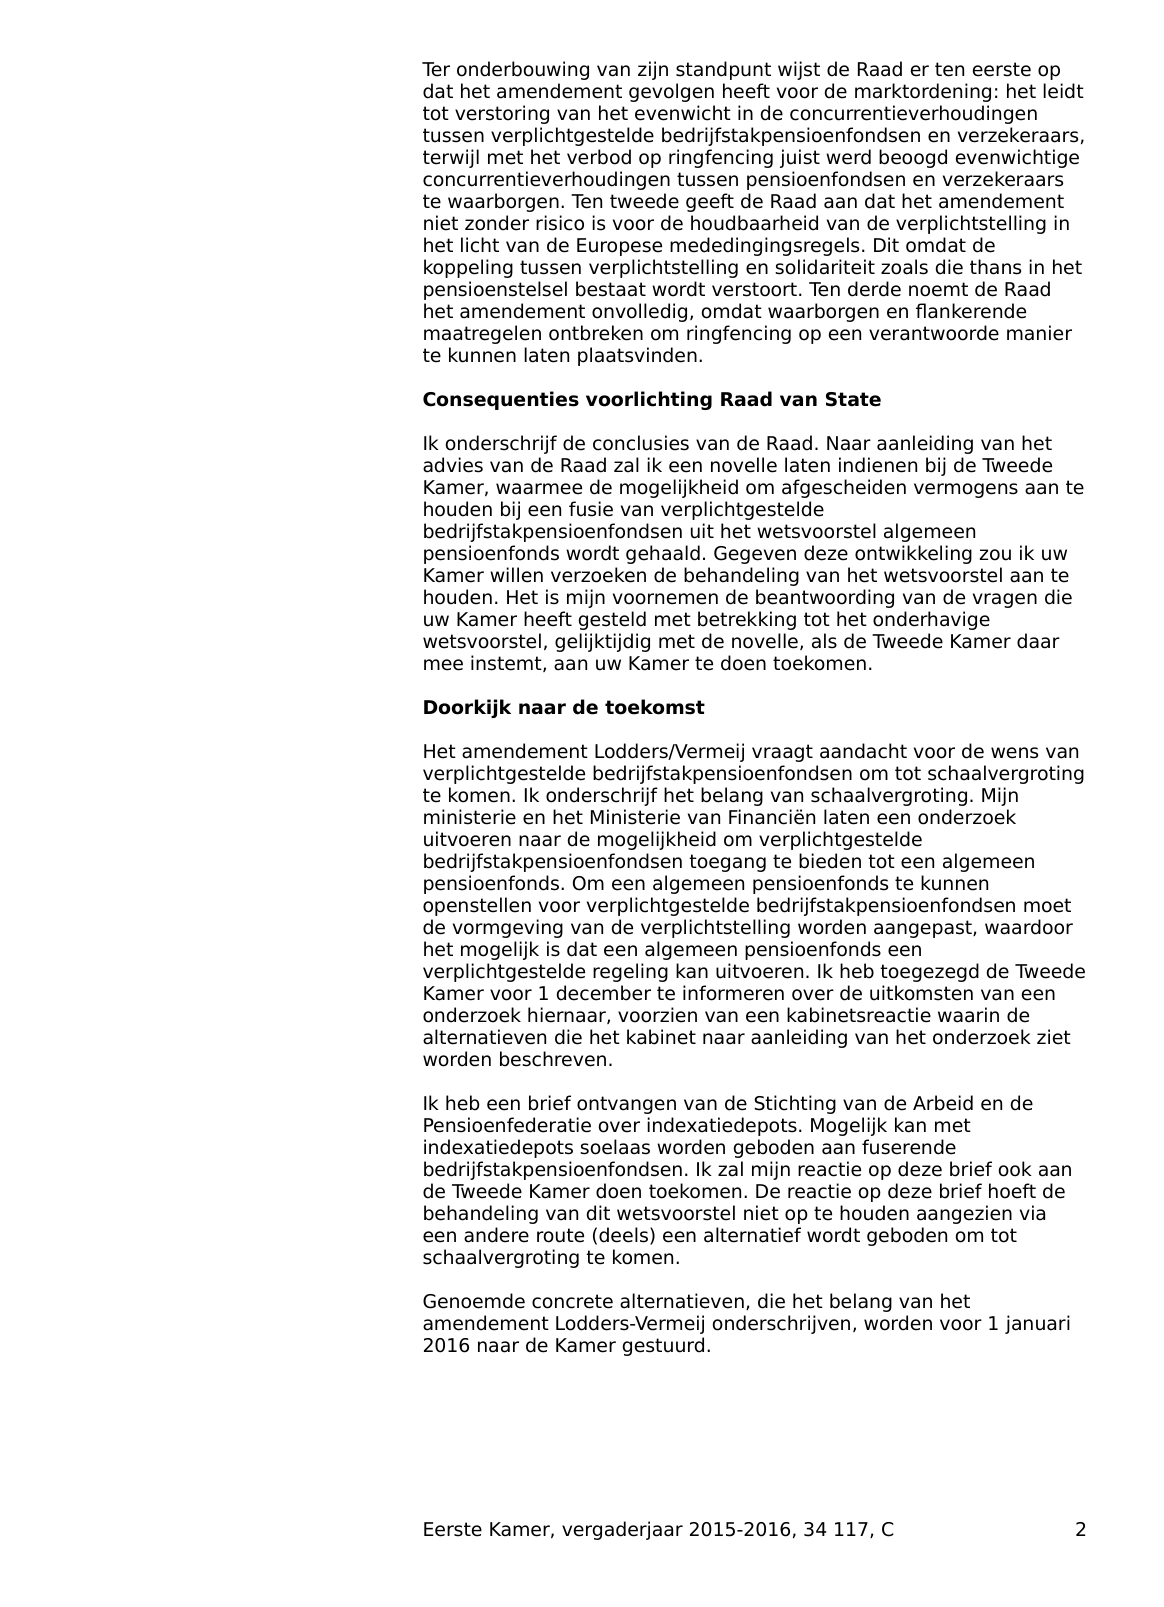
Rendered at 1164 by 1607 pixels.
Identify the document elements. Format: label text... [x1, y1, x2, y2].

subtitle Consequenties voorlichting Raad van State [422, 389, 1087, 411]
subtitle Doorkijk naar de toekomst [422, 697, 1087, 719]
text Ik heb een brief ontvangen van de Stichting van de Arbeid en de Pensioenfederatie over indexatiedepots. Mogelijk kan met indexatiedepots soelaas worden geboden aan fuserende bedrijfstakpensioenfondsen. Ik zal mijn reactie op deze brief ook aan de Tweede Kamer doen toekomen. De reactie op deze brief hoeft de behandeling van dit wetsvoorstel niet op te houden aangezien via een andere route (deels) een alternatief wordt geboden om tot schaalvergroting te komen. [422, 1093, 1087, 1269]
text Het amendement Lodders/Vermeij vraagt aandacht voor de wens van verplichtgestelde bedrijfstakpensioenfondsen om tot schaalvergroting te komen. Ik onderschrijf het belang van schaalvergroting. Mijn ministerie en het Ministerie van Financiën laten een onderzoek uitvoeren naar de mogelijkheid om verplichtgestelde bedrijfstakpensioenfondsen toegang te bieden tot een algemeen pensioenfonds. Om een algemeen pensioenfonds te kunnen openstellen voor verplichtgestelde bedrijfstakpensioenfondsen moet de vormgeving van de verplichtstelling worden aangepast, waardoor het mogelijk is dat een algemeen pensioenfonds een verplichtgestelde regeling kan uitvoeren. Ik heb toegezegd de Tweede Kamer voor 1 december te informeren over de uitkomsten van een onderzoek hiernaar, voorzien van een kabinetsreactie waarin de alternatieven die het kabinet naar aanleiding van het onderzoek ziet worden beschreven. [422, 741, 1087, 1071]
text Ter onderbouwing van zijn standpunt wijst de Raad er ten eerste op dat het amendement gevolgen heeft voor de marktordening: het leidt tot verstoring van het evenwicht in de concurrentieverhoudingen tussen verplichtgestelde bedrijfstakpensioenfondsen en verzekeraars, terwijl met het verbod op ringfencing juist werd beoogd evenwichtige concurrentieverhoudingen tussen pensioenfondsen en verzekeraars te waarborgen. Ten tweede geeft de Raad aan dat het amendement niet zonder risico is voor de houdbaarheid van de verplichtstelling in het licht van de Europese mededingingsregels. Dit omdat de koppeling tussen verplichtstelling en solidariteit zoals die thans in het pensioenstelsel bestaat wordt verstoort. Ten derde noemt de Raad het amendement onvolledig, omdat waarborgen en flankerende maatregelen ontbreken om ringfencing op een verantwoorde manier te kunnen laten plaatsvinden. [422, 59, 1087, 367]
text Ik onderschrijf de conclusies van de Raad. Naar aanleiding van het advies van de Raad zal ik een novelle laten indienen bij de Tweede Kamer, waarmee de mogelijkheid om afgescheiden vermogens aan te houden bij een fusie van verplichtgestelde bedrijfstakpensioenfondsen uit het wetsvoorstel algemeen pensioenfonds wordt gehaald. Gegeven deze ontwikkeling zou ik uw Kamer willen verzoeken de behandeling van het wetsvoorstel aan te houden. Het is mijn voornemen de beantwoording van de vragen die uw Kamer heeft gesteld met betrekking tot het onderhavige wetsvoorstel, gelijktijdig met de novelle, als de Tweede Kamer daar mee instemt, aan uw Kamer te doen toekomen. [422, 433, 1087, 675]
text Genoemde concrete alternatieven, die het belang van het amendement Lodders-Vermeij onderschrijven, worden voor 1 januari 2016 naar de Kamer gestuurd. [422, 1291, 1087, 1357]
